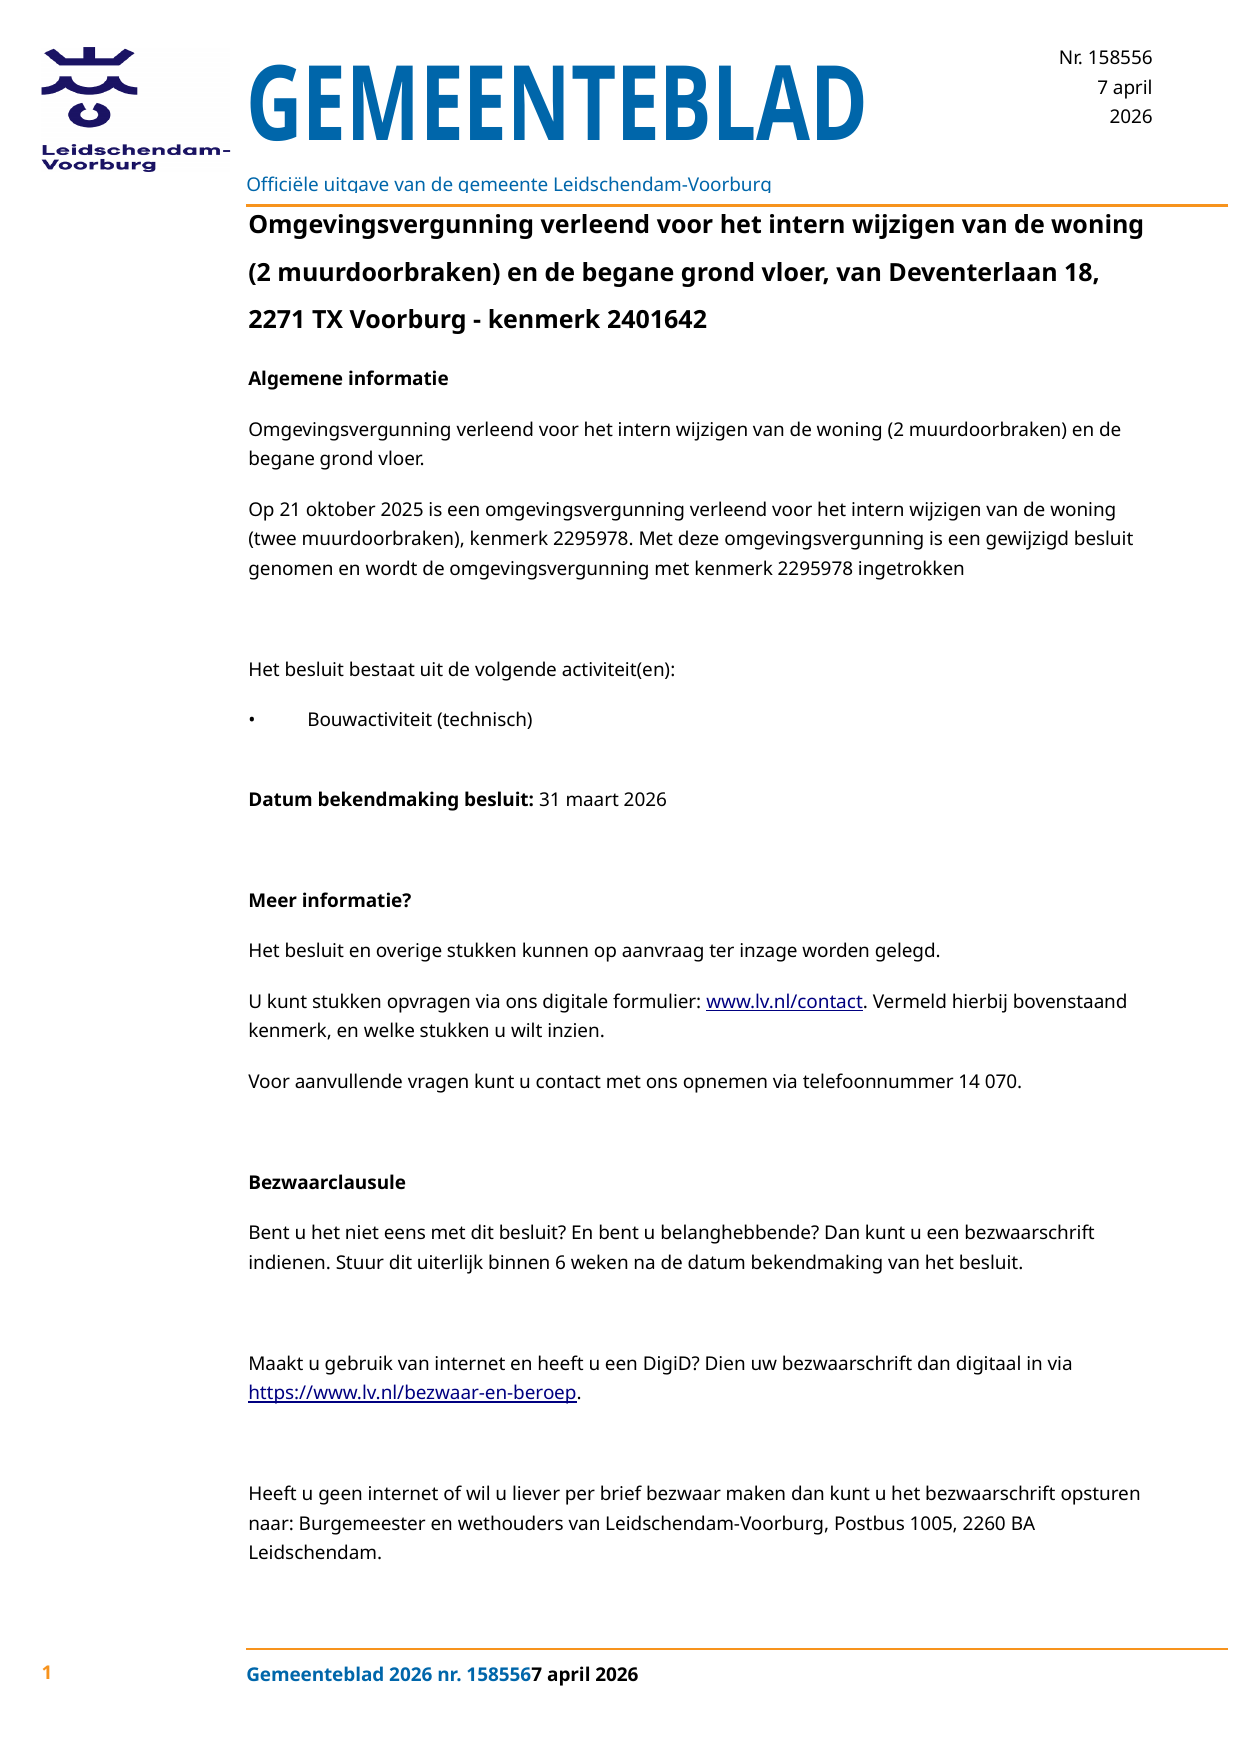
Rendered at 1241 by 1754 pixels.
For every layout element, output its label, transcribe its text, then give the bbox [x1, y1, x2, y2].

text U kunt stukken opvragen via ons digitale formulier: www.lv.nl/contact. Vermeld hierbij bovenstaand kenmerk, en welke stukken u wilt inzien. [248, 988, 1152, 1043]
text Omgevingsvergunning verleend voor het intern wijzigen van de woning (2 muurdoorbraken) en de begane grond vloer, van Deventerlaan 18, 2271 TX Voorburg - kenmerk 2401642 [248, 207, 1152, 336]
text Omgevingsvergunning verleend voor het intern wijzigen van de woning (2 muurdoorbraken) en de begane grond vloer. [248, 416, 1152, 471]
text Het besluit en overige stukken kunnen op aanvraag ter inzage worden gelegd. [248, 938, 1152, 963]
text Meer informatie? [248, 887, 1152, 913]
text Bezwaarclausule [248, 1169, 1152, 1194]
text Het besluit bestaat uit de volgende activiteit(en): [248, 656, 1152, 682]
text Maakt u gebruik van internet en heeft u een DigiD? Dien uw bezwaarschrift dan digitaal in via https://www.lv.nl/bezwaar-en-beroep. [248, 1350, 1152, 1405]
text Op 21 oktober 2025 is een omgevingsvergunning verleend voor het intern wijzigen van de woning (twee muurdoorbraken), kenmerk 2295978. Met deze omgevingsvergunning is een gewijzigd besluit genomen en wordt de omgevingsvergunning met kenmerk 2295978 ingetrokken [248, 496, 1152, 581]
text Heeft u geen internet of wil u liever per brief bezwaar maken dan kunt u het bezwaarschrift opsturen naar: Burgemeester en wethouders van Leidschendam-Voorburg, Postbus 1005, 2260 BA Leidschendam. [248, 1480, 1152, 1565]
text Voor aanvullende vragen kunt u contact met ons opnemen via telefoonnummer 14 070. [248, 1068, 1152, 1094]
text Bent u het niet eens met dit besluit? En bent u belanghebbende? Dan kunt u een bezwaarschrift indienen. Stuur dit uiterlijk binnen 6 weken na de datum bekendmaking van het besluit. [248, 1219, 1152, 1274]
picture [41, 47, 231, 172]
list Bouwactiviteit (technisch) [248, 706, 1152, 732]
text Datum bekendmaking besluit: 31 maart 2026 [248, 786, 1152, 812]
text Algemene informatie [248, 366, 1152, 391]
